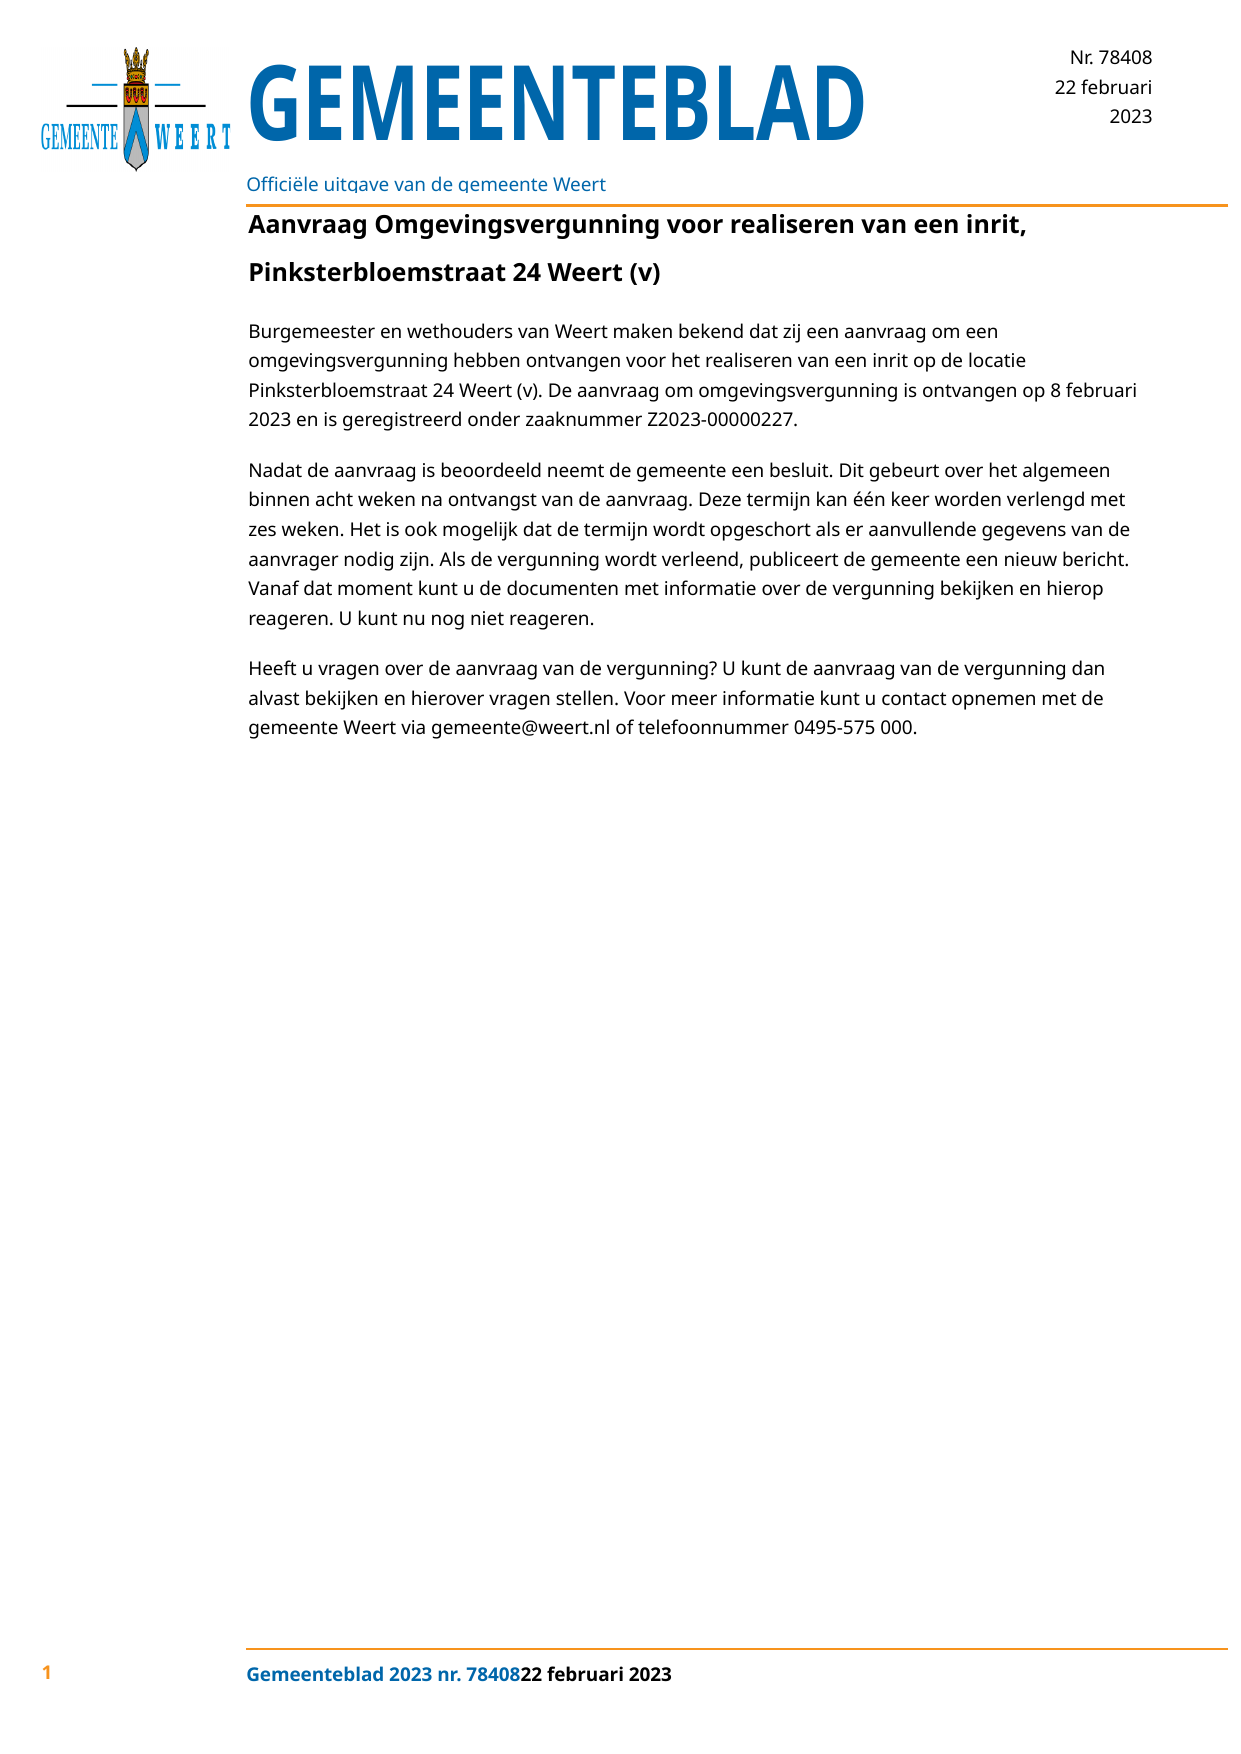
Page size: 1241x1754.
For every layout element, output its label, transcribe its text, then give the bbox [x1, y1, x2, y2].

text Aanvraag Omgevingsvergunning voor realiseren van een inrit, Pinksterbloemstraat 24 Weert (v) [248, 207, 1152, 288]
text Heeft u vragen over de aanvraag van de vergunning? U kunt de aanvraag van de vergunning dan alvast bekijken en hierover vragen stellen. Voor meer informatie kunt u contact opnemen met de gemeente Weert via gemeente@weert.nl of telefoonnummer 0495-575 000. [248, 655, 1152, 740]
text Burgemeester en wethouders van Weert maken bekend dat zij een aanvraag om een omgevingsvergunning hebben ontvangen voor het realiseren van een inrit op de locatie Pinksterbloemstraat 24 Weert (v). De aanvraag om omgevingsvergunning is ontvangen op 8 februari 2023 en is geregistreerd onder zaaknummer Z2023-00000227. [248, 318, 1152, 432]
picture [41, 47, 231, 172]
text Nadat de aanvraag is beoordeeld neemt de gemeente een besluit. Dit gebeurt over het algemeen binnen acht weken na ontvangst van de aanvraag. Deze termijn kan één keer worden verlengd met zes weken. Het is ook mogelijk dat de termijn wordt opgeschort als er aanvullende gegevens van de aanvrager nodig zijn. Als de vergunning wordt verleend, publiceert de gemeente een nieuw bericht. Vanaf dat moment kunt u de documenten met informatie over de vergunning bekijken en hierop reageren. U kunt nu nog niet reageren. [248, 457, 1152, 631]
